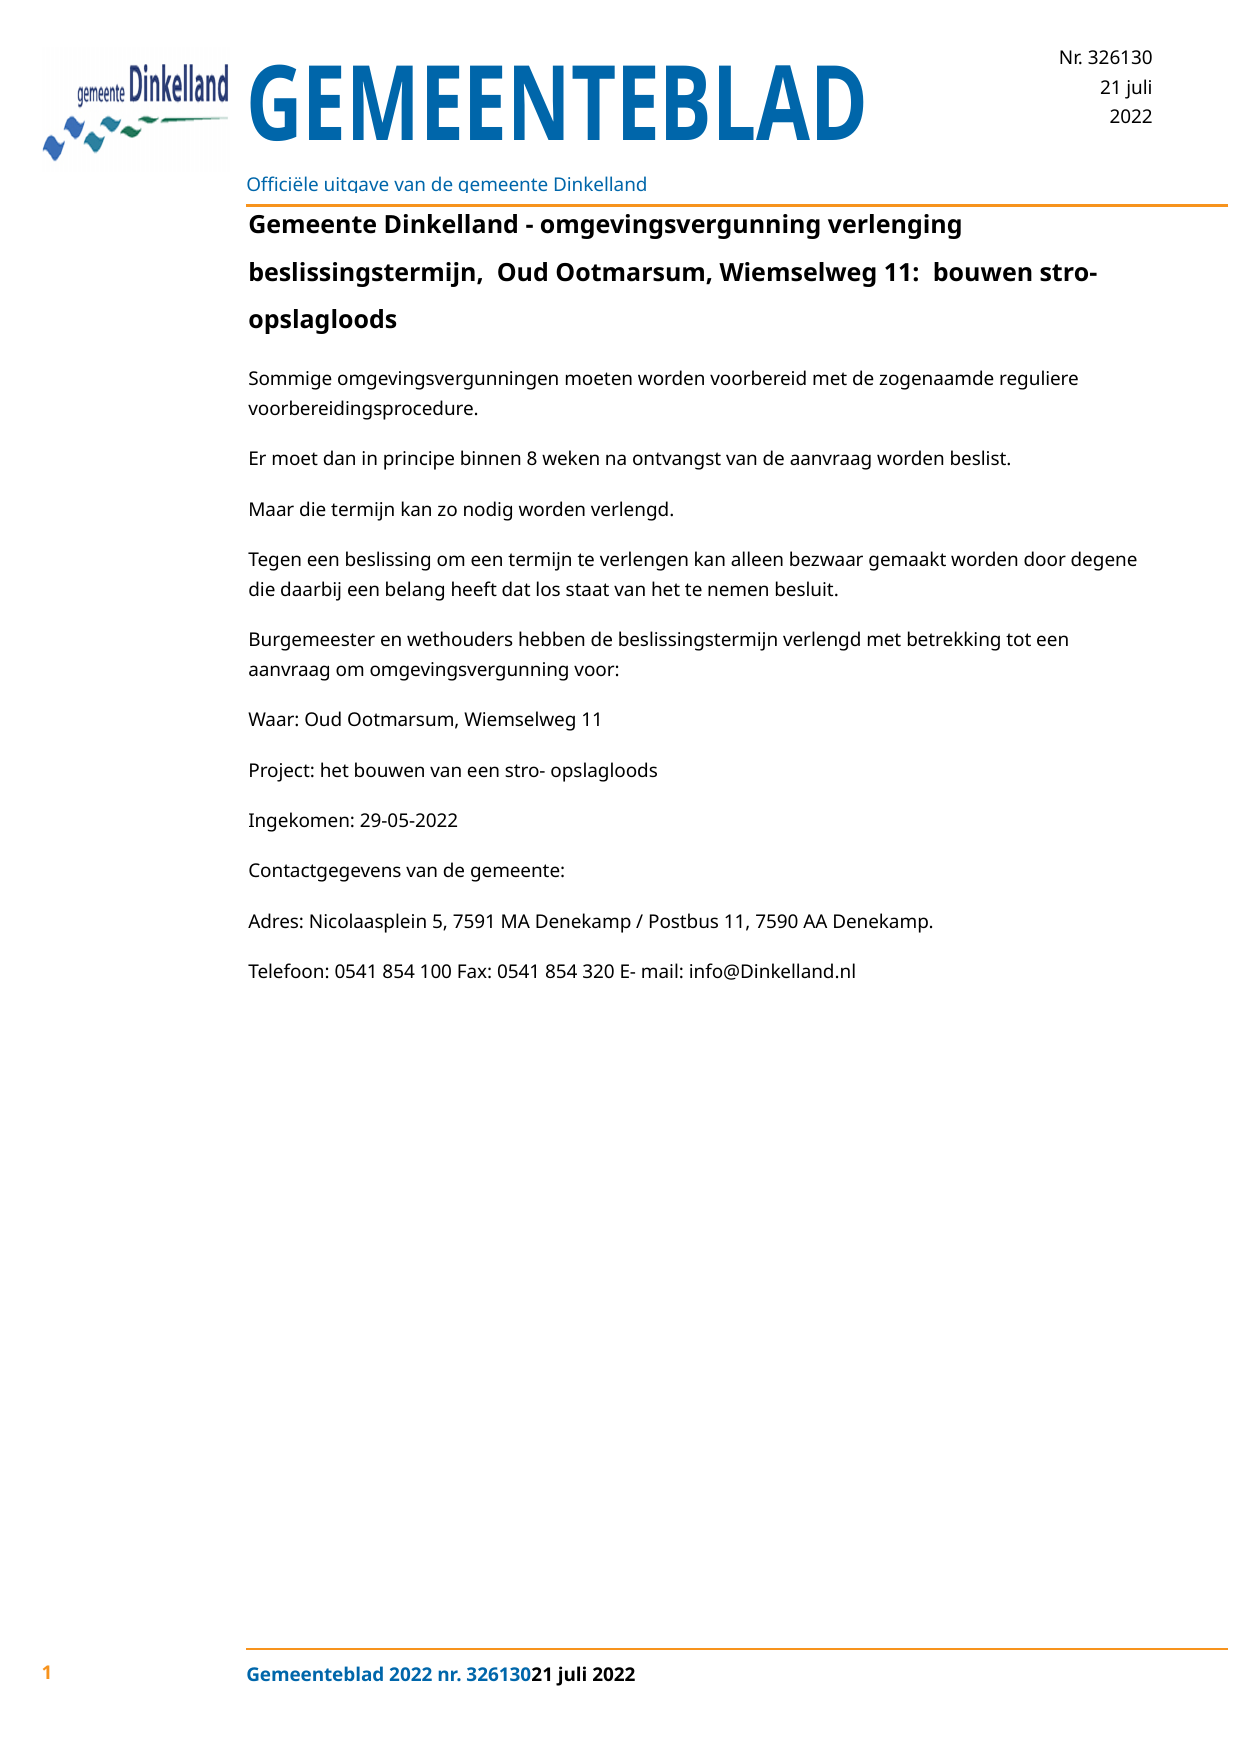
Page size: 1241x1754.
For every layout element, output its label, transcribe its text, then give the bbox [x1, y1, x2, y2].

text Maar die termijn kan zo nodig worden verlengd. [248, 496, 1152, 522]
text Tegen een beslissing om een termijn te verlengen kan alleen bezwaar gemaakt worden door degene die daarbij een belang heeft dat los staat van het te nemen besluit. [248, 546, 1152, 602]
text Ingekomen: 29-05-2022 [248, 807, 1152, 833]
text Contactgegevens van de gemeente: [248, 858, 1152, 883]
text Er moet dan in principe binnen 8 weken na ontvangst van de aanvraag worden beslist. [248, 446, 1152, 471]
text Adres: Nicolaasplein 5, 7591 MA Denekamp / Postbus 11, 7590 AA Denekamp. [248, 908, 1152, 934]
picture [41, 47, 231, 172]
text Telefoon: 0541 854 100 Fax: 0541 854 320 E- mail: info@Dinkelland.nl [248, 958, 1152, 984]
text Project: het bouwen van een stro- opslagloods [248, 757, 1152, 782]
text Burgemeester en wethouders hebben de beslissingstermijn verlengd met betrekking tot een aanvraag om omgevingsvergunning voor: [248, 626, 1152, 682]
text Gemeente Dinkelland - omgevingsvergunning verlenging beslissingstermijn, Oud Ootmarsum, Wiemselweg 11: bouwen stro- opslagloods [248, 207, 1152, 336]
text Sommige omgevingsvergunningen moeten worden voorbereid met de zogenaamde reguliere voorbereidingsprocedure. [248, 366, 1152, 421]
text Waar: Oud Ootmarsum, Wiemselweg 11 [248, 706, 1152, 732]
